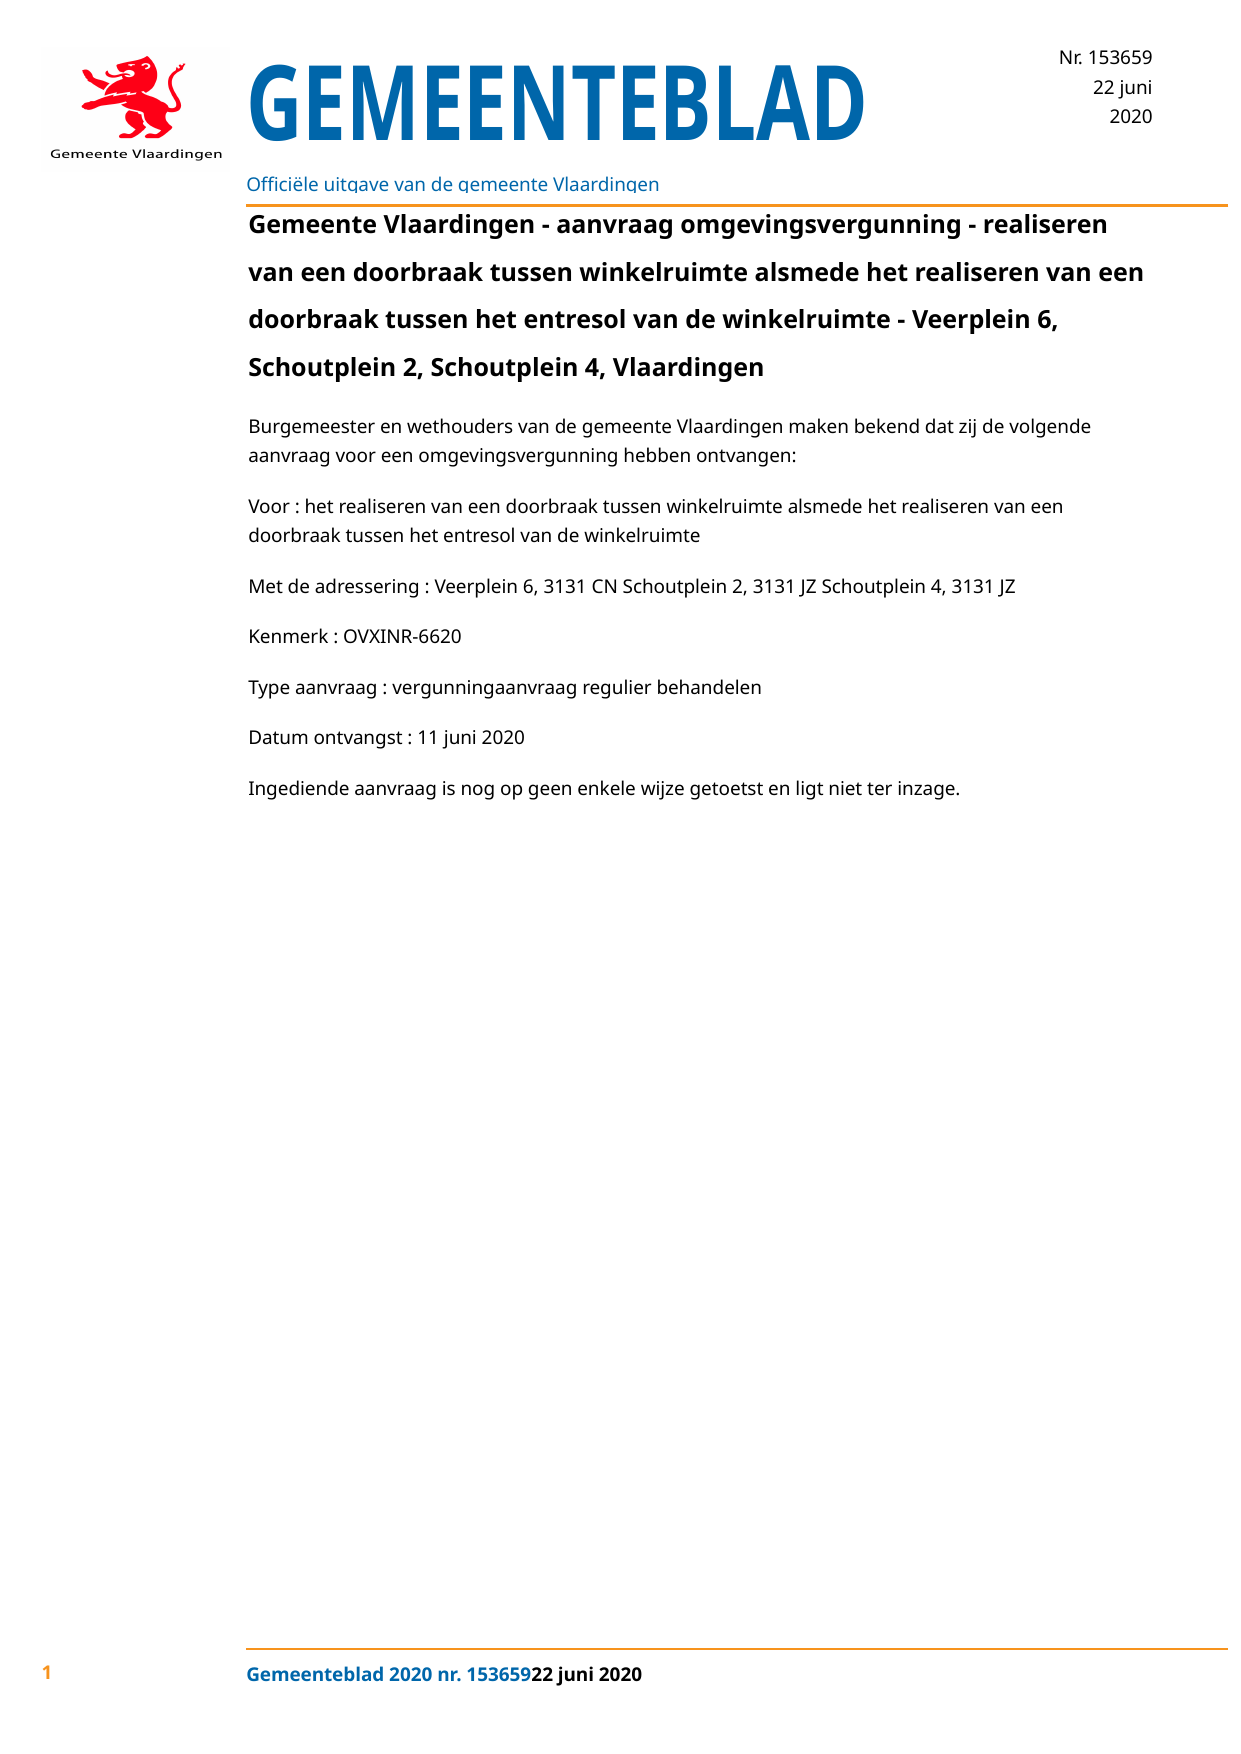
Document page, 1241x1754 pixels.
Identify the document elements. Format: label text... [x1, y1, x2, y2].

text Datum ontvangst : 11 juni 2020 [248, 724, 1152, 750]
text Voor : het realiseren van een doorbraak tussen winkelruimte alsmede het realiseren van een doorbraak tussen het entresol van de winkelruimte [248, 493, 1152, 548]
text Burgemeester en wethouders van de gemeente Vlaardingen maken bekend dat zij de volgende aanvraag voor een omgevingsvergunning hebben ontvangen: [248, 413, 1152, 468]
text Gemeente Vlaardingen - aanvraag omgevingsvergunning - realiseren van een doorbraak tussen winkelruimte alsmede het realiseren van een doorbraak tussen het entresol van de winkelruimte - Veerplein 6, Schoutplein 2, Schoutplein 4, Vlaardingen [248, 207, 1152, 384]
text Met de adressering : Veerplein 6, 3131 CN Schoutplein 2, 3131 JZ Schoutplein 4, 3131 JZ [248, 573, 1152, 599]
text Kenmerk : OVXINR-6620 [248, 623, 1152, 649]
picture [41, 47, 231, 172]
text Type aanvraag : vergunningaanvraag regulier behandelen [248, 674, 1152, 700]
text Ingediende aanvraag is nog op geen enkele wijze getoetst en ligt niet ter inzage. [248, 775, 1152, 801]
